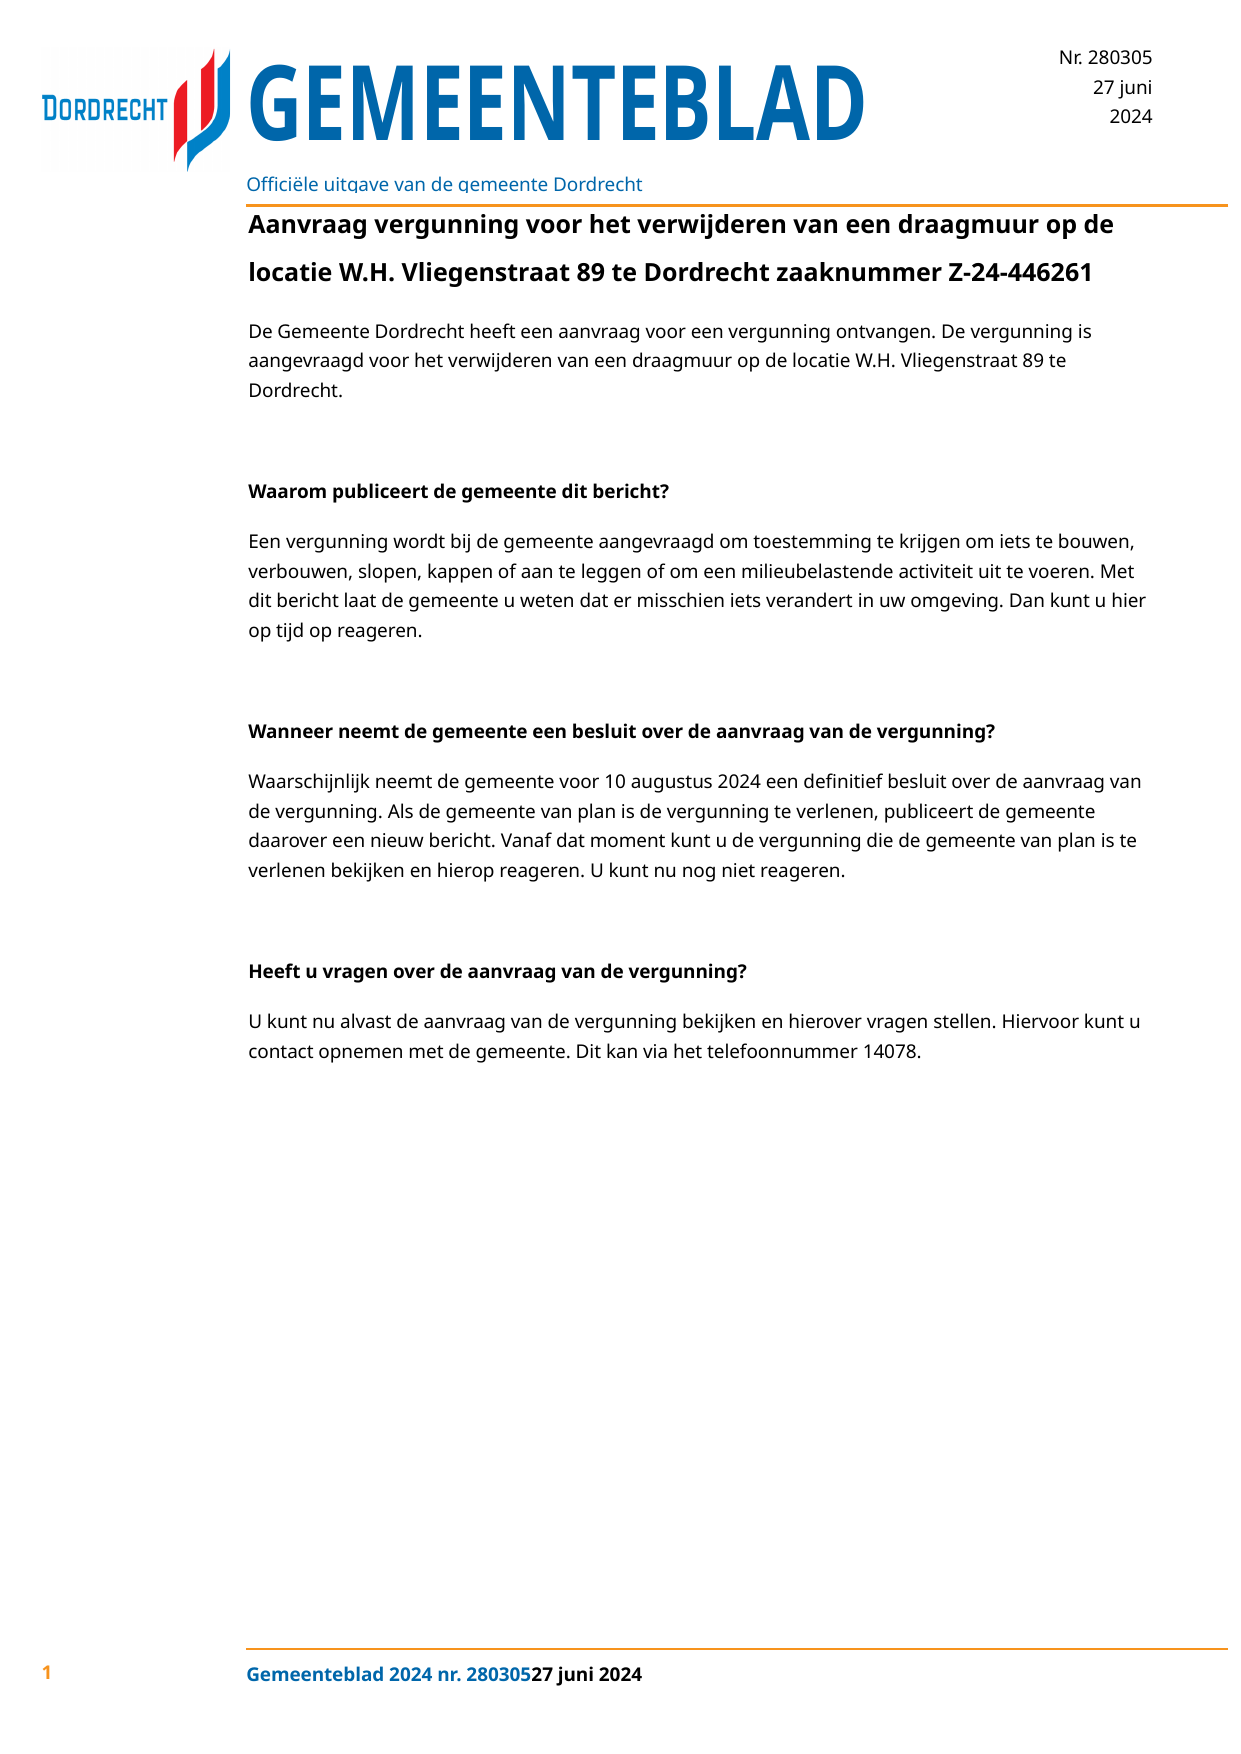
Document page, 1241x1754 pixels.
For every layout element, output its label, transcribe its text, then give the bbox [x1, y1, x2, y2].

text U kunt nu alvast de aanvraag van de vergunning bekijken en hierover vragen stellen. Hiervoor kunt u contact opnemen met de gemeente. Dit kan via het telefoonnummer 14078. [248, 1008, 1152, 1064]
picture [41, 47, 231, 172]
text De Gemeente Dordrecht heeft een aanvraag voor een vergunning ontvangen. De vergunning is aangevraagd voor het verwijderen van een draagmuur op de locatie W.H. Vliegenstraat 89 te Dordrecht. [248, 318, 1152, 403]
text Waarschijnlijk neemt de gemeente voor 10 augustus 2024 een definitief besluit over de aanvraag van de vergunning. Als de gemeente van plan is de vergunning te verlenen, publiceert de gemeente daarover een nieuw bericht. Vanaf dat moment kunt u de vergunning die de gemeente van plan is te verlenen bekijken en hierop reageren. U kunt nu nog niet reageren. [248, 768, 1152, 883]
text Heeft u vragen over de aanvraag van de vergunning? [248, 958, 1152, 984]
text Wanneer neemt de gemeente een besluit over de aanvraag van de vergunning? [248, 718, 1152, 744]
text Een vergunning wordt bij de gemeente aangevraagd om toestemming te krijgen om iets te bouwen, verbouwen, slopen, kappen of aan te leggen of om een milieubelastende activiteit uit te voeren. Met dit bericht laat de gemeente u weten dat er misschien iets verandert in uw omgeving. Dan kunt u hier op tijd op reageren. [248, 528, 1152, 643]
text Waarom publiceert de gemeente dit bericht? [248, 478, 1152, 504]
text Aanvraag vergunning voor het verwijderen van een draagmuur op de locatie W.H. Vliegenstraat 89 te Dordrecht zaaknummer Z-24-446261 [248, 207, 1152, 288]
